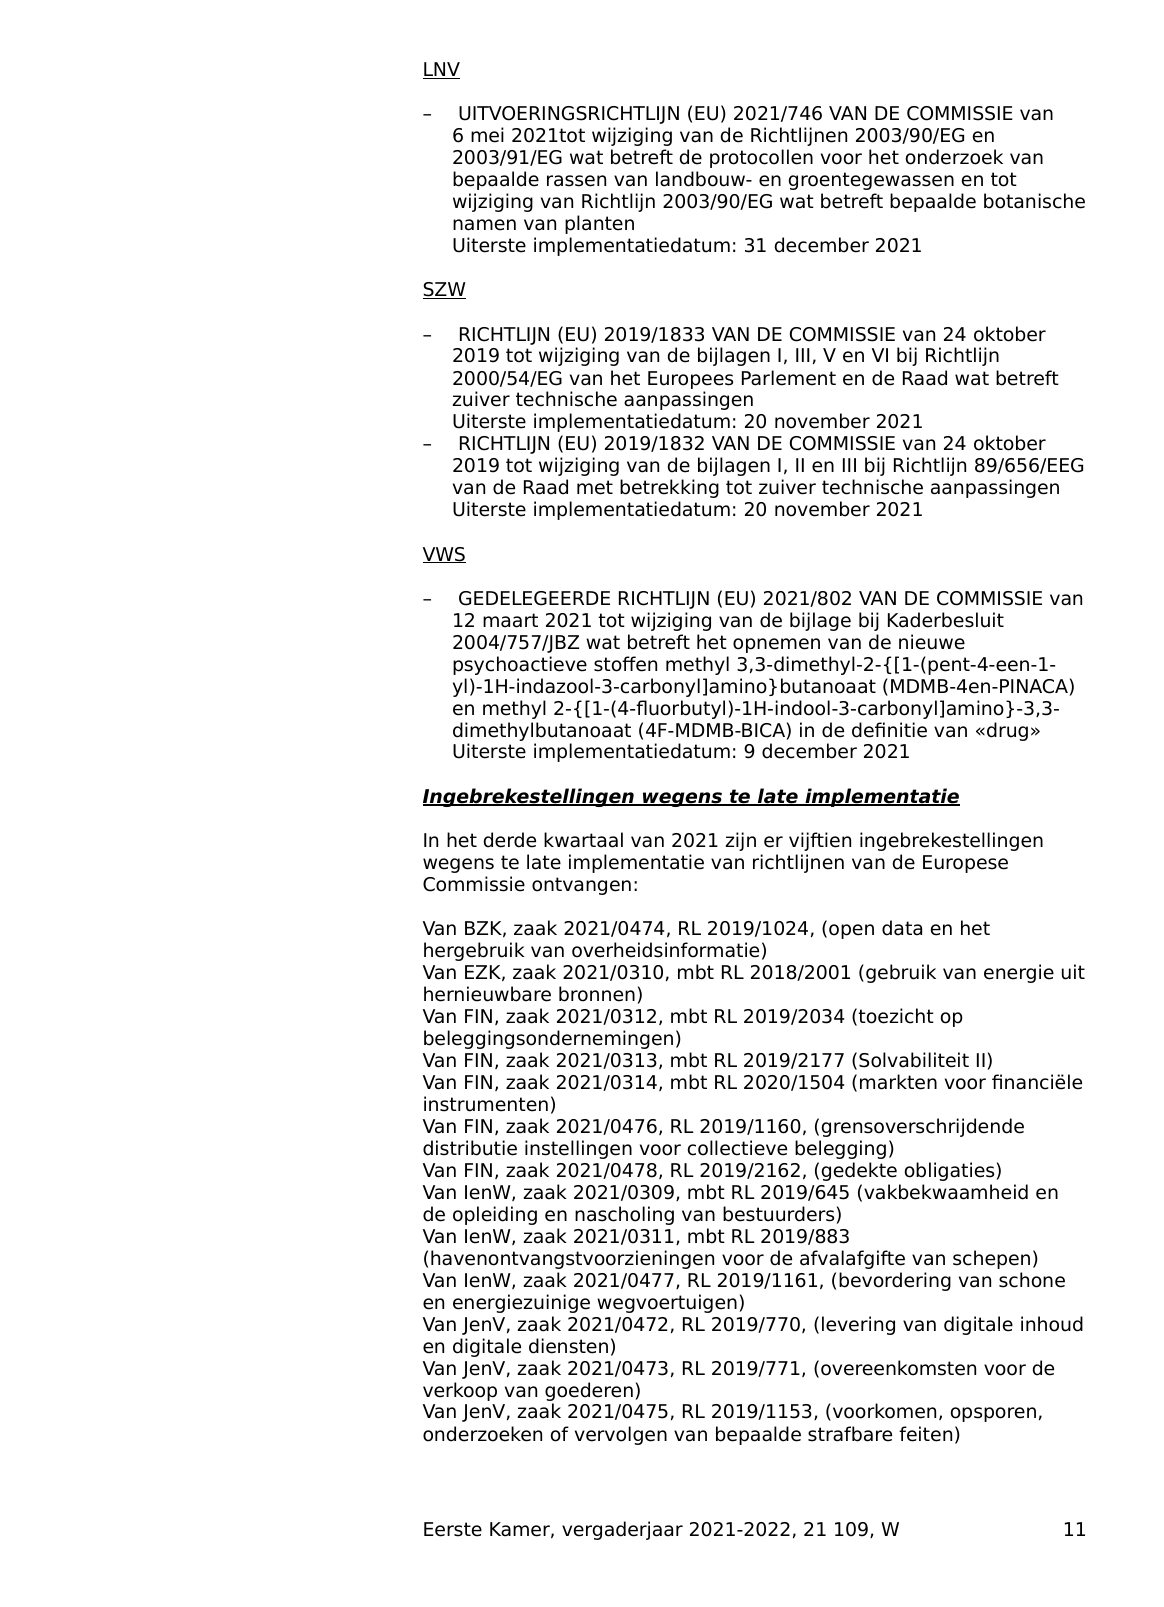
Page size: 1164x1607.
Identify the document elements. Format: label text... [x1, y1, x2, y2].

text In het derde kwartaal van 2021 zijn er vijftien ingebrekestellingen wegens te late implementatie van richtlijnen van de Europese Commissie ontvangen: [422, 830, 1087, 896]
text – UITVOERINGSRICHTLIJN (EU) 2021/746 VAN DE COMMISSIE van 6 mei 2021tot wijziging van de Richtlijnen 2003/90/EG en 2003/91/EG wat betreft de protocollen voor het onderzoek van bepaalde rassen van landbouw- en groentegewassen en tot wijziging van Richtlijn 2003/90/EG wat betreft bepaalde botanische namen van planten [422, 103, 1087, 235]
subtitle Ingebrekestellingen wegens te late implementatie [422, 786, 1087, 808]
text Van JenV, zaak 2021/0472, RL 2019/770, (levering van digitale inhoud en digitale diensten) [422, 1313, 1087, 1357]
text Van EZK, zaak 2021/0310, mbt RL 2018/2001 (gebruik van energie uit hernieuwbare bronnen) [422, 962, 1087, 1006]
text Van JenV, zaak 2021/0475, RL 2019/1153, (voorkomen, opsporen, onderzoeken of vervolgen van bepaalde strafbare feiten) [422, 1401, 1087, 1445]
text – GEDELEGEERDE RICHTLIJN (EU) 2021/802 VAN DE COMMISSIE van 12 maart 2021 tot wijziging van de bijlage bij Kaderbesluit 2004/757/JBZ wat betreft het opnemen van de nieuwe psychoactieve stoffen methyl 3,3-dimethyl-2-{[1-(pent-4-een-1-yl)-1H-indazool-3-carbonyl]amino}butanoaat (MDMB-4en-PINACA) en methyl 2-{[1-(4-fluorbutyl)-1H-indool-3-carbonyl]amino}-3,3-dimethylbutanoaat (4F-MDMB-BICA) in de definitie van «drug» [422, 588, 1087, 741]
text Van FIN, zaak 2021/0476, RL 2019/1160, (grensoverschrijdende distributie instellingen voor collectieve belegging) [422, 1116, 1087, 1160]
text – RICHTLIJN (EU) 2019/1832 VAN DE COMMISSIE van 24 oktober 2019 tot wijziging van de bijlagen I, II en III bij Richtlijn 89/656/EEG van de Raad met betrekking tot zuiver technische aanpassingen [422, 433, 1087, 499]
text Van IenW, zaak 2021/0311, mbt RL 2019/883 (havenontvangstvoorzieningen voor de afvalafgifte van schepen) [422, 1226, 1087, 1269]
text Van FIN, zaak 2021/0478, RL 2019/2162, (gedekte obligaties) [422, 1160, 1087, 1182]
text Van FIN, zaak 2021/0313, mbt RL 2019/2177 (Solvabiliteit II) [422, 1050, 1087, 1072]
text Van BZK, zaak 2021/0474, RL 2019/1024, (open data en het hergebruik van overheidsinformatie) [422, 918, 1087, 962]
text Uiterste implementatiedatum: 20 november 2021 [452, 411, 1087, 433]
text Van IenW, zaak 2021/0309, mbt RL 2019/645 (vakbekwaamheid en de opleiding en nascholing van bestuurders) [422, 1182, 1087, 1226]
subtitle LNV [422, 59, 1087, 81]
subtitle VWS [422, 543, 1087, 565]
text Uiterste implementatiedatum: 9 december 2021 [452, 741, 1087, 763]
text Van FIN, zaak 2021/0312, mbt RL 2019/2034 (toezicht op beleggingsondernemingen) [422, 1006, 1087, 1050]
text Van JenV, zaak 2021/0473, RL 2019/771, (overeenkomsten voor de verkoop van goederen) [422, 1357, 1087, 1401]
subtitle SZW [422, 279, 1087, 301]
text Van FIN, zaak 2021/0314, mbt RL 2020/1504 (markten voor financiële instrumenten) [422, 1072, 1087, 1116]
text Uiterste implementatiedatum: 31 december 2021 [452, 235, 1087, 257]
text – RICHTLIJN (EU) 2019/1833 VAN DE COMMISSIE van 24 oktober 2019 tot wijziging van de bijlagen I, III, V en VI bij Richtlijn 2000/54/EG van het Europees Parlement en de Raad wat betreft zuiver technische aanpassingen [422, 323, 1087, 411]
text Van IenW, zaak 2021/0477, RL 2019/1161, (bevordering van schone en energiezuinige wegvoertuigen) [422, 1269, 1087, 1313]
text Uiterste implementatiedatum: 20 november 2021 [452, 499, 1087, 521]
